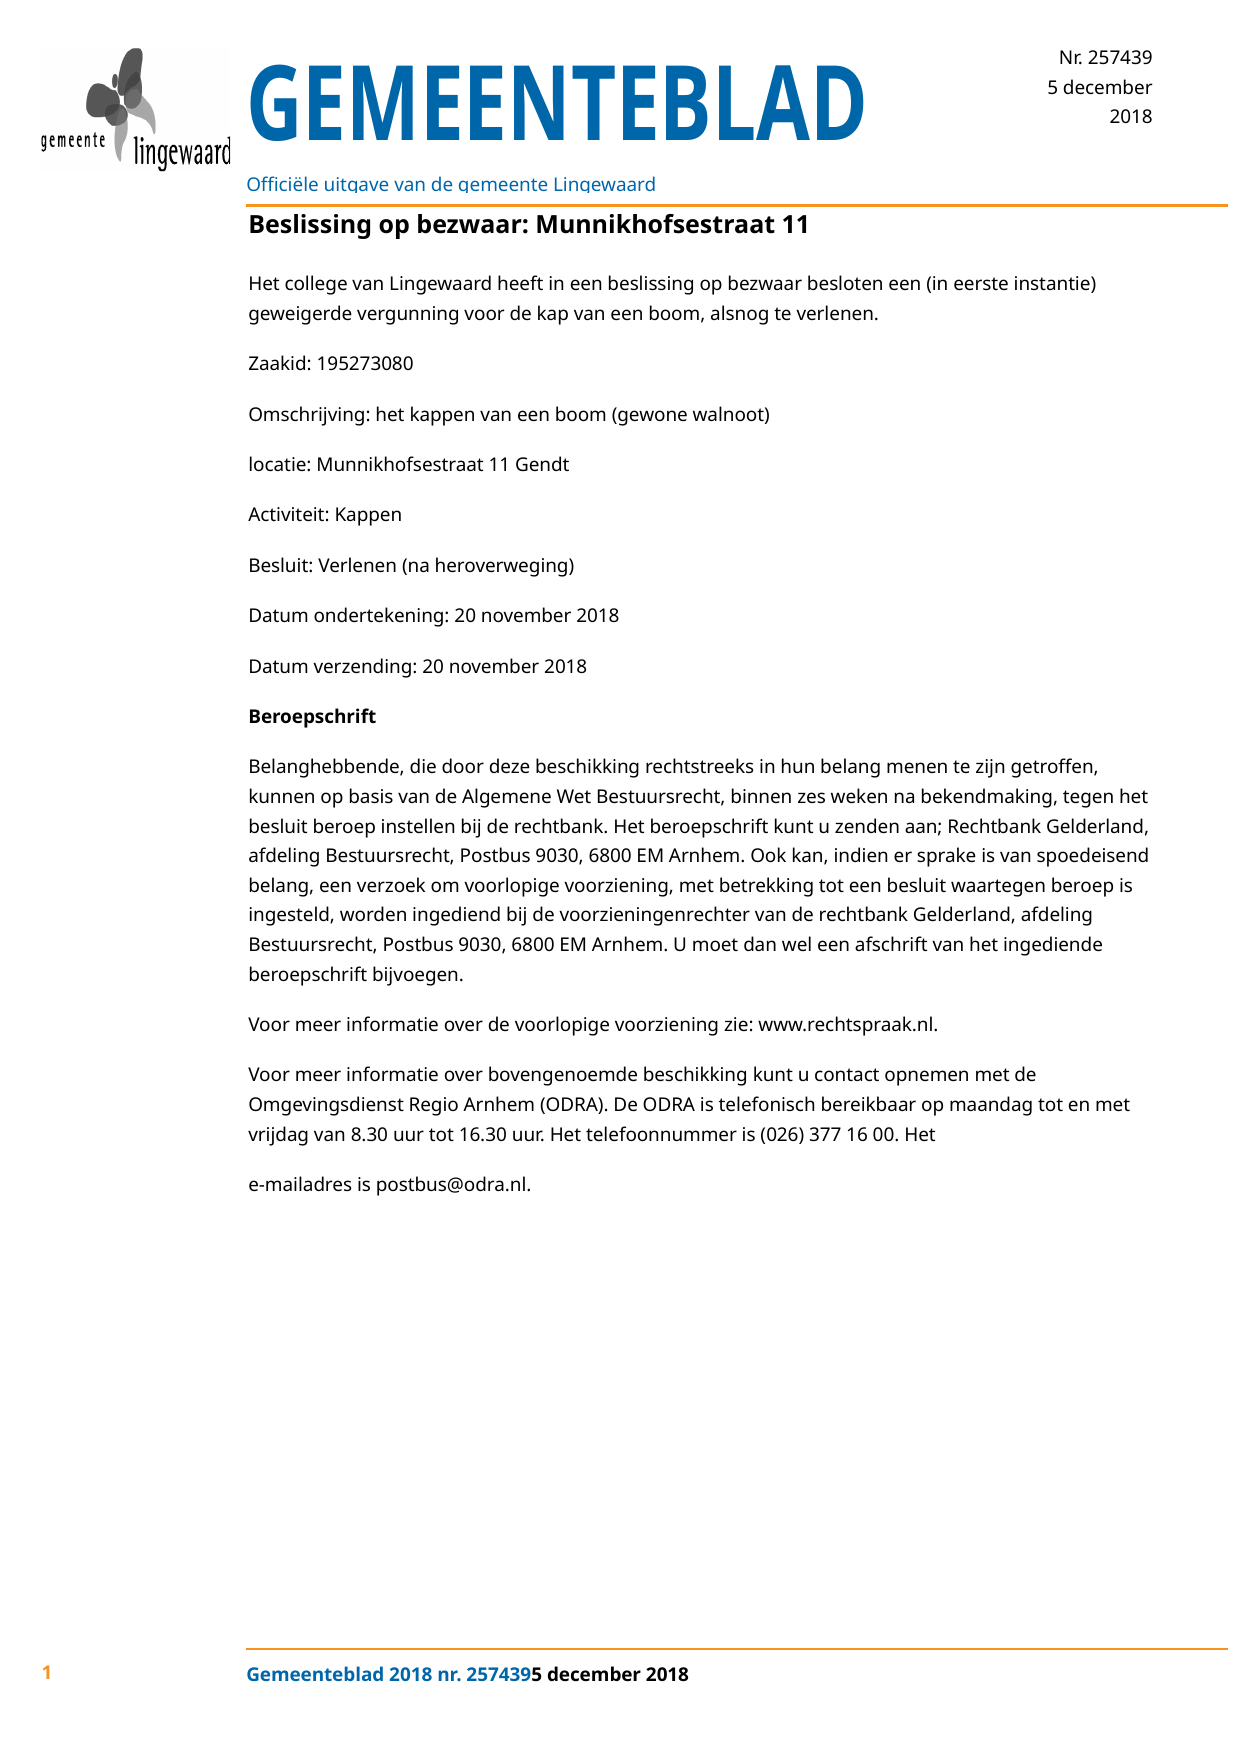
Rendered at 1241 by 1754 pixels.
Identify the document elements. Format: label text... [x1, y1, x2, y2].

text Belanghebbende, die door deze beschikking rechtstreeks in hun belang menen te zijn getroffen, kunnen op basis van de Algemene Wet Bestuursrecht, binnen zes weken na bekendmaking, tegen het besluit beroep instellen bij de rechtbank. Het beroepschrift kunt u zenden aan; Rechtbank Gelderland, afdeling Bestuursrecht, Postbus 9030, 6800 EM Arnhem. Ook kan, indien er sprake is van spoedeisend belang, een verzoek om voorlopige voorziening, met betrekking tot een besluit waartegen beroep is ingesteld, worden ingediend bij de voorzieningenrechter van de rechtbank Gelderland, afdeling Bestuursrecht, Postbus 9030, 6800 EM Arnhem. U moet dan wel een afschrift van het ingediende beroepschrift bijvoegen. [248, 754, 1152, 986]
text Omschrijving: het kappen van een boom (gewone walnoot) [248, 401, 1152, 426]
text e-mailadres is postbus@odra.nl. [248, 1171, 1152, 1197]
text Datum ondertekening: 20 november 2018 [248, 602, 1152, 628]
text Voor meer informatie over de voorlopige voorziening zie: www.rechtspraak.nl. [248, 1011, 1152, 1037]
text Het college van Lingewaard heeft in een beslissing op bezwaar besloten een (in eerste instantie) geweigerde vergunning voor de kap van een boom, alsnog te verlenen. [248, 270, 1152, 326]
text Datum verzending: 20 november 2018 [248, 653, 1152, 678]
text Activiteit: Kappen [248, 502, 1152, 527]
picture [41, 47, 231, 172]
text locatie: Munnikhofsestraat 11 Gendt [248, 451, 1152, 477]
text Besluit: Verlenen (na heroverweging) [248, 552, 1152, 578]
text Beslissing op bezwaar: Munnikhofsestraat 11 [248, 207, 1152, 241]
text Zaakid: 195273080 [248, 350, 1152, 376]
text Voor meer informatie over bovengenoemde beschikking kunt u contact opnemen met de Omgevingsdienst Regio Arnhem (ODRA). De ODRA is telefonisch bereikbaar op maandag tot en met vrijdag van 8.30 uur tot 16.30 uur. Het telefoonnummer is (026) 377 16 00. Het [248, 1062, 1152, 1146]
text Beroepschrift [248, 703, 1152, 729]
